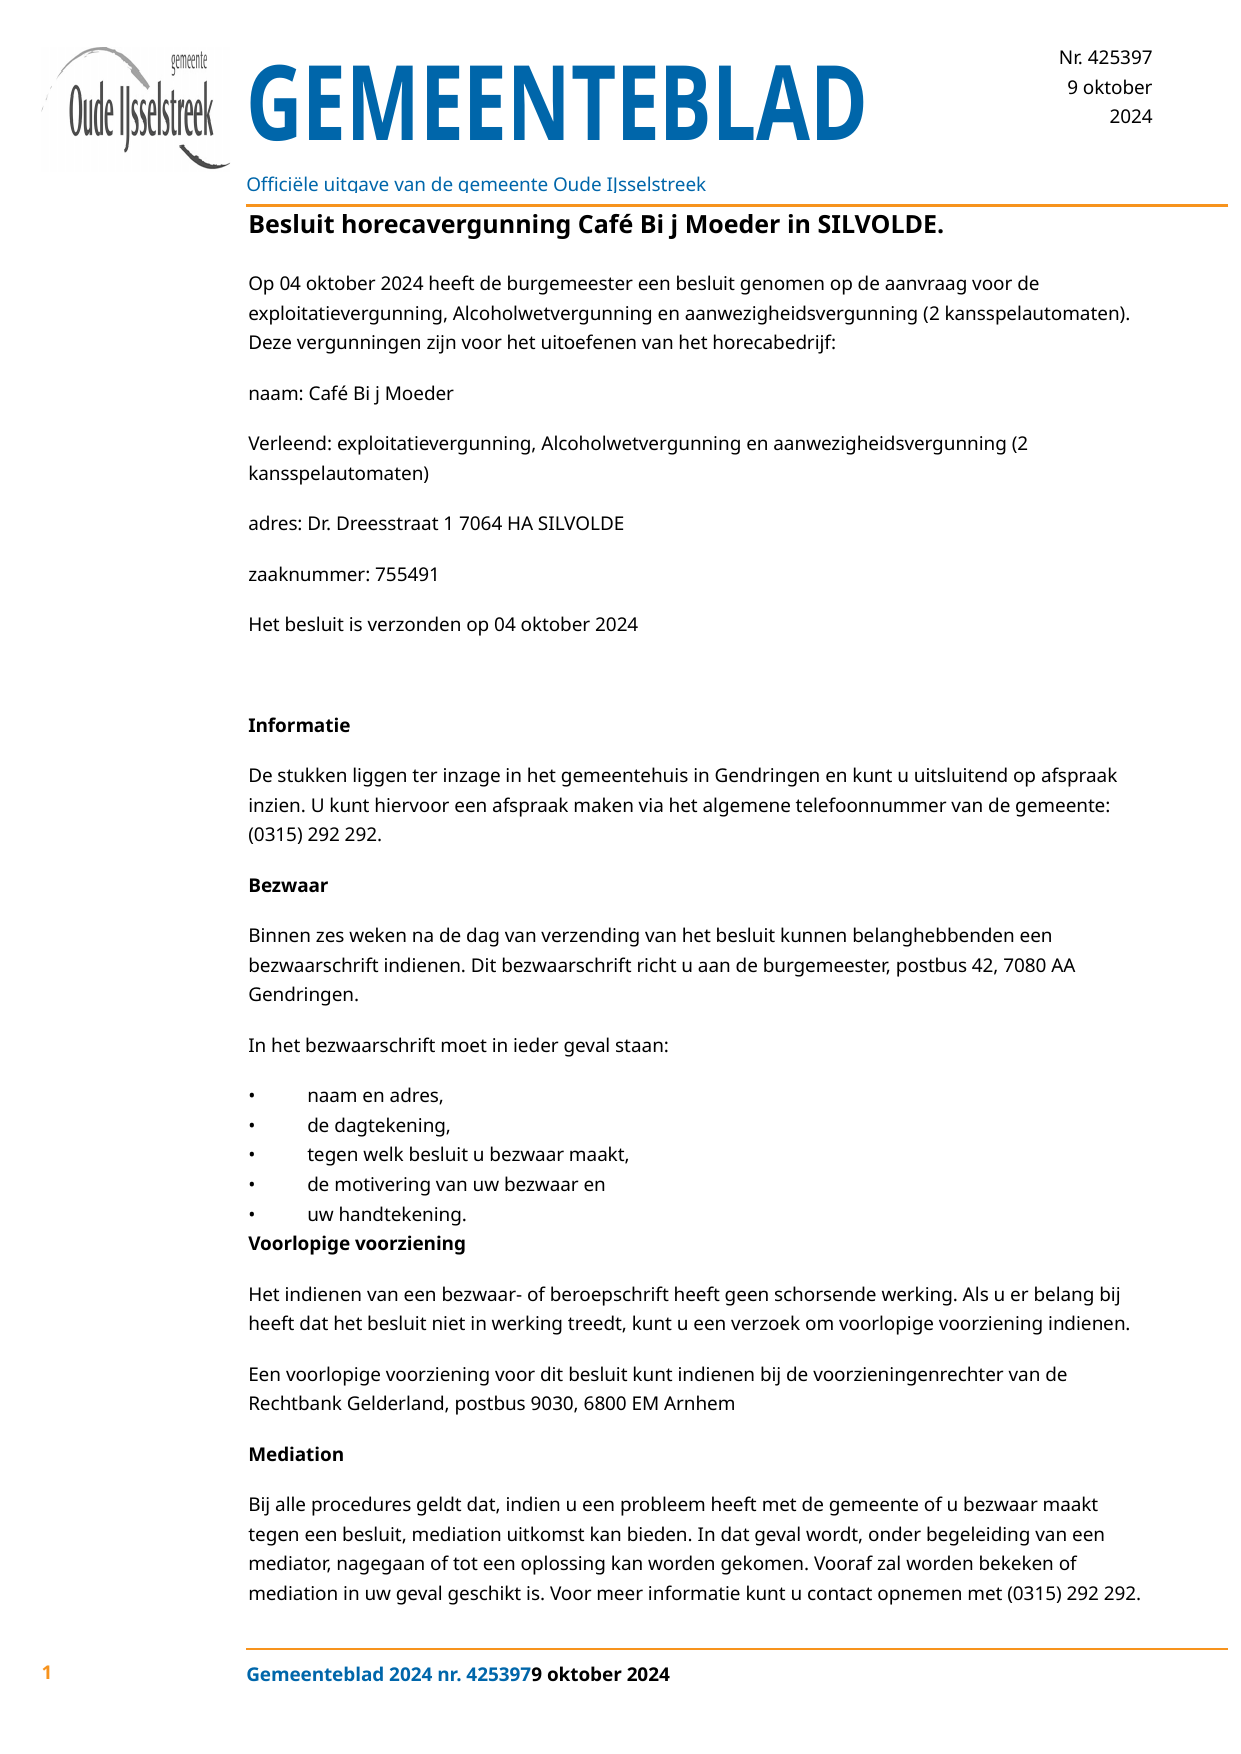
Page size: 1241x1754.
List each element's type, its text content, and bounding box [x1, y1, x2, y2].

text Bezwaar [248, 872, 1152, 898]
text Binnen zes weken na de dag van verzending van het besluit kunnen belanghebbenden een bezwaarschrift indienen. Dit bezwaarschrift richt u aan de burgemeester, postbus 42, 7080 AA Gendringen. [248, 922, 1152, 1007]
text Het besluit is verzonden op 04 oktober 2024 [248, 611, 1152, 637]
text adres: Dr. Dreesstraat 1 7064 HA SILVOLDE [248, 510, 1152, 536]
text Verleend: exploitatievergunning, Alcoholwetvergunning en aanwezigheidsvergunning (2 kansspelautomaten) [248, 430, 1152, 486]
list de motivering van uw bezwaar en [248, 1171, 1152, 1197]
text Informatie [248, 712, 1152, 738]
list naam en adres, [248, 1082, 1152, 1108]
list de dagtekening, [248, 1112, 1152, 1138]
text Op 04 oktober 2024 heeft de burgemeester een besluit genomen op de aanvraag voor de exploitatievergunning, Alcoholwetvergunning en aanwezigheidsvergunning (2 kansspelautomaten). Deze vergunningen zijn voor het uitoefenen van het horecabedrijf: [248, 270, 1152, 355]
list uw handtekening. [248, 1201, 1152, 1226]
text Voorlopige voorziening [248, 1230, 1152, 1256]
text naam: Café Bi j Moeder [248, 380, 1152, 406]
text Het indienen van een bezwaar- of beroepschrift heeft geen schorsende werking. Als u er belang bij heeft dat het besluit niet in werking treedt, kunt u een verzoek om voorlopige voorziening indienen. [248, 1281, 1152, 1336]
text Mediation [248, 1441, 1152, 1466]
text Besluit horecavergunning Café Bi j Moeder in SILVOLDE. [248, 207, 1152, 241]
text zaaknummer: 755491 [248, 561, 1152, 586]
picture [41, 47, 231, 172]
list tegen welk besluit u bezwaar maakt, [248, 1142, 1152, 1167]
text Een voorlopige voorziening voor dit besluit kunt indienen bij de voorzieningenrechter van de Rechtbank Gelderland, postbus 9030, 6800 EM Arnhem [248, 1361, 1152, 1416]
text Bij alle procedures geldt dat, indien u een probleem heeft met de gemeente of u bezwaar maakt tegen een besluit, mediation uitkomst kan bieden. In dat geval wordt, onder begeleiding van een mediator, nagegaan of tot een oplossing kan worden gekomen. Vooraf zal worden bekeken of mediation in uw geval geschikt is. Voor meer informatie kunt u contact opnemen met (0315) 292 292. [248, 1491, 1152, 1606]
text In het bezwaarschrift moet in ieder geval staan: [248, 1032, 1152, 1058]
text De stukken liggen ter inzage in het gemeentehuis in Gendringen en kunt u uitsluitend op afspraak inzien. U kunt hiervoor een afspraak maken via het algemene telefoonnummer van de gemeente: (0315) 292 292. [248, 762, 1152, 847]
